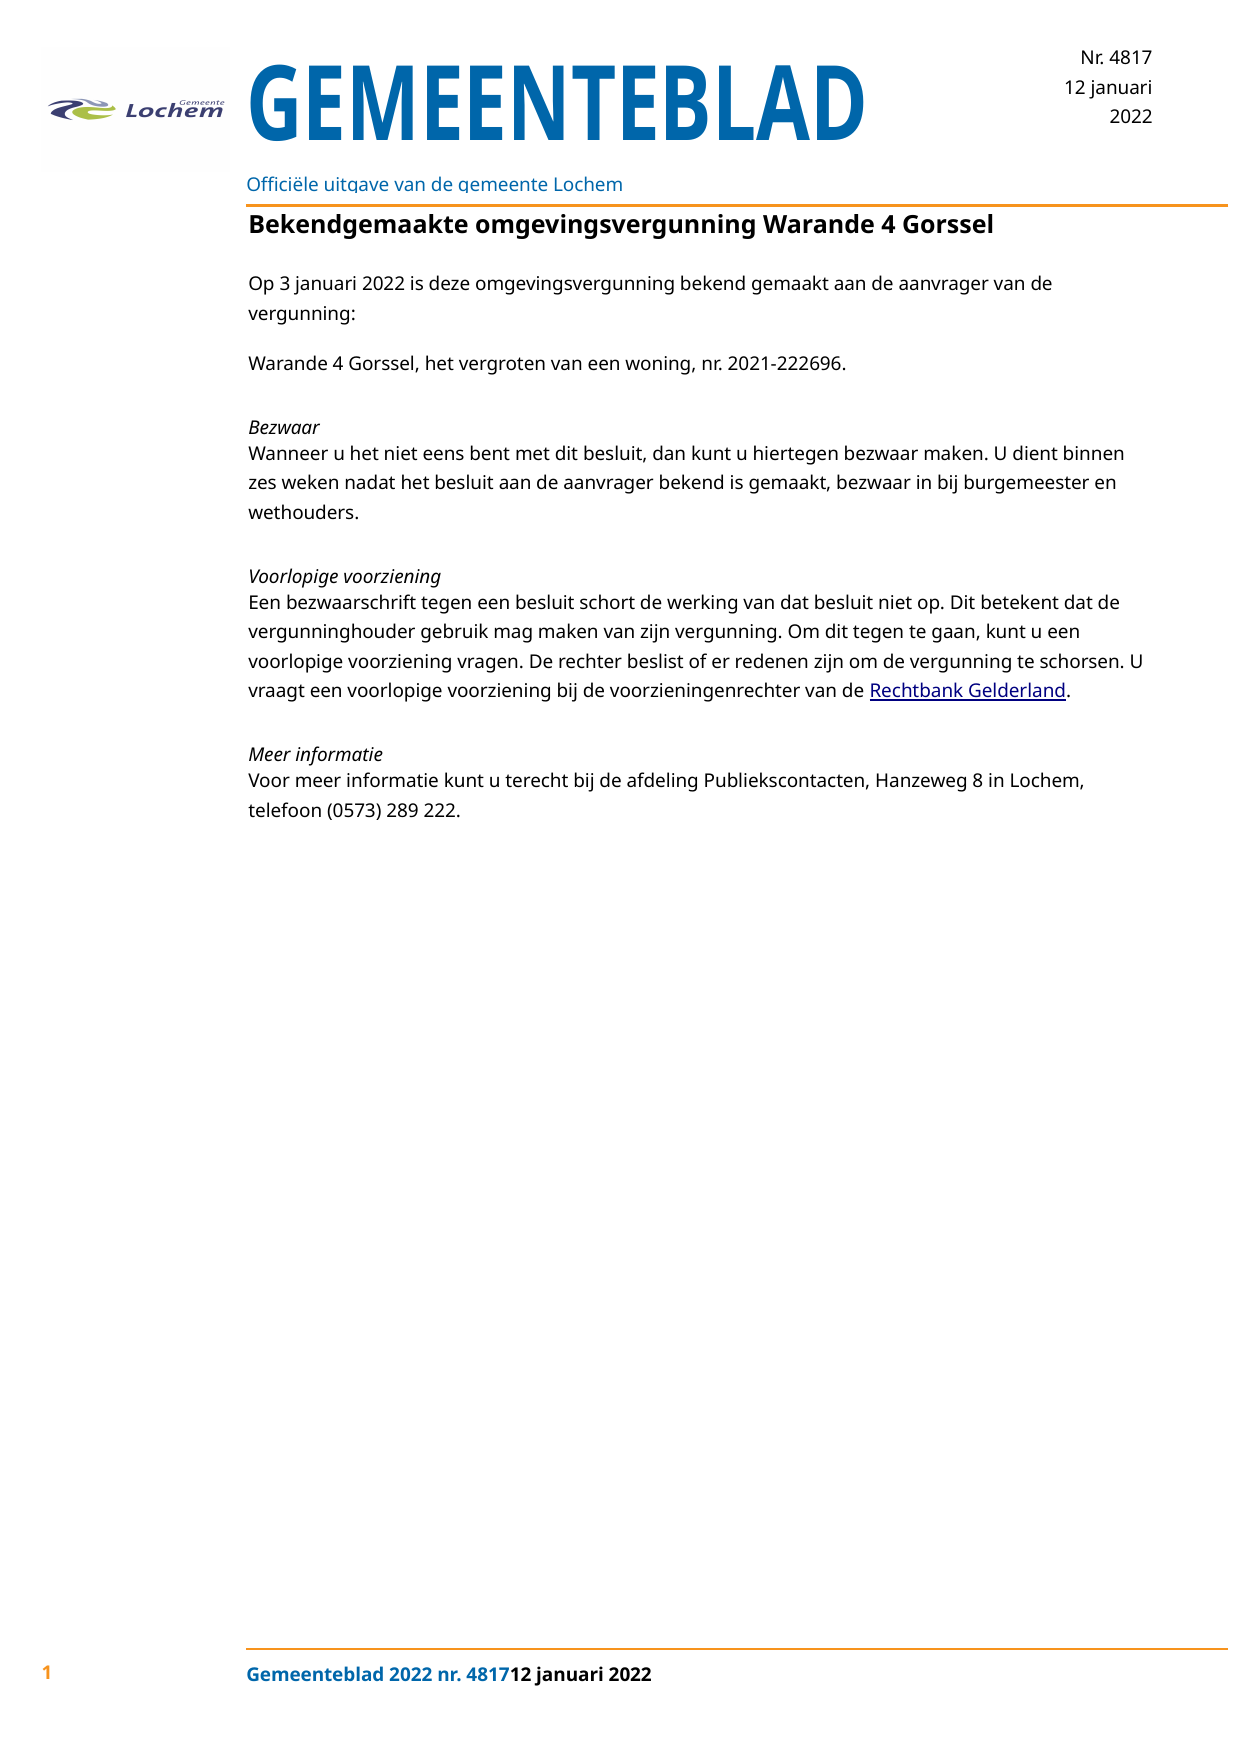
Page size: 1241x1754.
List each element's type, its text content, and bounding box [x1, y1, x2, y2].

text Bezwaar [248, 414, 1152, 440]
picture [41, 47, 231, 172]
text Bekendgemaakte omgevingsvergunning Warande 4 Gorssel [248, 207, 1152, 241]
text Voorlopige voorziening [248, 563, 1152, 589]
text Meer informatie [248, 742, 1152, 767]
text Wanneer u het niet eens bent met dit besluit, dan kunt u hiertegen bezwaar maken. U dient binnen zes weken nadat het besluit aan de aanvrager bekend is gemaakt, bezwaar in bij burgemeester en wethouders. [248, 440, 1152, 525]
text Voor meer informatie kunt u terecht bij de afdeling Publiekscontacten, Hanzeweg 8 in Lochem, telefoon (0573) 289 222. [248, 767, 1152, 823]
text Op 3 januari 2022 is deze omgevingsvergunning bekend gemaakt aan de aanvrager van de vergunning: [248, 270, 1152, 326]
text Warande 4 Gorssel, het vergroten van een woning, nr. 2021-222696. [248, 350, 1152, 376]
text Een bezwaarschrift tegen een besluit schort de werking van dat besluit niet op. Dit betekent dat de vergunninghouder gebruik mag maken van zijn vergunning. Om dit tegen te gaan, kunt u een voorlopige voorziening vragen. De rechter beslist of er redenen zijn om de vergunning te schorsen. U vraagt een voorlopige voorziening bij de voorzieningenrechter van de Rechtbank Gelderland. [248, 589, 1152, 703]
